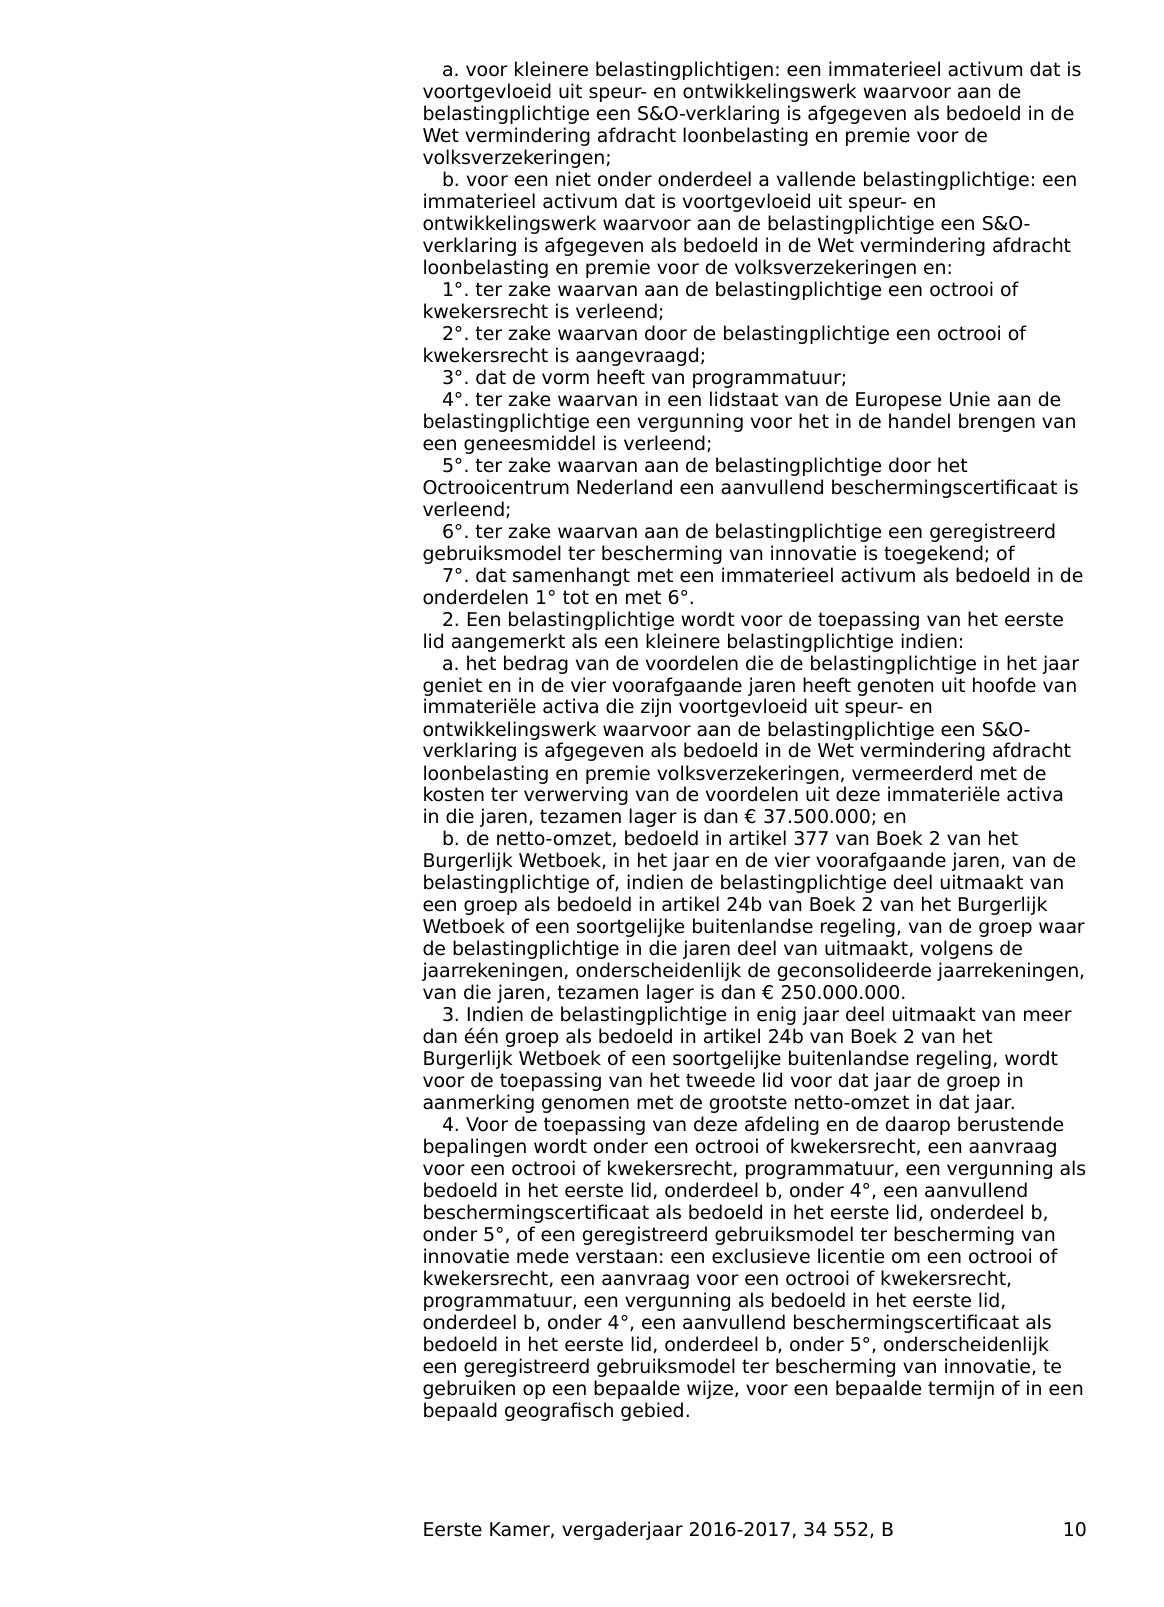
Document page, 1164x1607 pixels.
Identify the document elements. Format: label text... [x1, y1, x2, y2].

text 7°. dat samenhangt met een immaterieel activum als bedoeld in de onderdelen 1° tot en met 6°. [422, 564, 1087, 608]
text 6°. ter zake waarvan aan de belastingplichtige een geregistreerd gebruiksmodel ter bescherming van innovatie is toegekend; of [422, 521, 1087, 564]
text b. de netto-omzet, bedoeld in artikel 377 van Boek 2 van het Burgerlijk Wetboek, in het jaar en de vier voorafgaande jaren, van de belastingplichtige of, indien de belastingplichtige deel uitmaakt van een groep als bedoeld in artikel 24b van Boek 2 van het Burgerlijk Wetboek of een soortgelijke buitenlandse regeling, van de groep waar de belastingplichtige in die jaren deel van uitmaakt, volgens de jaarrekeningen, onderscheidenlijk de geconsolideerde jaarrekeningen, van die jaren, tezamen lager is dan € 250.000.000. [422, 828, 1087, 1004]
text a. voor kleinere belastingplichtigen: een immaterieel activum dat is voortgevloeid uit speur- en ontwikkelingswerk waarvoor aan de belastingplichtige een S&O-verklaring is afgegeven als bedoeld in de Wet vermindering afdracht loonbelasting en premie voor de volksverzekeringen; [422, 59, 1087, 169]
text 4°. ter zake waarvan in een lidstaat van de Europese Unie aan de belastingplichtige een vergunning voor het in de handel brengen van een geneesmiddel is verleend; [422, 389, 1087, 455]
text 5°. ter zake waarvan aan de belastingplichtige door het Octrooicentrum Nederland een aanvullend beschermingscertificaat is verleend; [422, 455, 1087, 521]
text a. het bedrag van de voordelen die de belastingplichtige in het jaar geniet en in de vier voorafgaande jaren heeft genoten uit hoofde van immateriële activa die zijn voortgevloeid uit speur- en ontwikkelingswerk waarvoor aan de belastingplichtige een S&O-verklaring is afgegeven als bedoeld in de Wet vermindering afdracht loonbelasting en premie volksverzekeringen, vermeerderd met de kosten ter verwerving van de voordelen uit deze immateriële activa in die jaren, tezamen lager is dan € 37.500.000; en [422, 652, 1087, 828]
text 2. Een belastingplichtige wordt voor de toepassing van het eerste lid aangemerkt als een kleinere belastingplichtige indien: [422, 608, 1087, 652]
text 4. Voor de toepassing van deze afdeling en de daarop berustende bepalingen wordt onder een octrooi of kwekersrecht, een aanvraag voor een octrooi of kwekersrecht, programmatuur, een vergunning als bedoeld in het eerste lid, onderdeel b, onder 4°, een aanvullend beschermingscertificaat als bedoeld in het eerste lid, onderdeel b, onder 5°, of een geregistreerd gebruiksmodel ter bescherming van innovatie mede verstaan: een exclusieve licentie om een octrooi of kwekersrecht, een aanvraag voor een octrooi of kwekersrecht, programmatuur, een vergunning als bedoeld in het eerste lid, onderdeel b, onder 4°, een aanvullend beschermingscertificaat als bedoeld in het eerste lid, onderdeel b, onder 5°, onderscheidenlijk een geregistreerd gebruiksmodel ter bescherming van innovatie, te gebruiken op een bepaalde wijze, voor een bepaalde termijn of in een bepaald geografisch gebied. [422, 1114, 1087, 1422]
text 2°. ter zake waarvan door de belastingplichtige een octrooi of kwekersrecht is aangevraagd; [422, 323, 1087, 367]
text 3. Indien de belastingplichtige in enig jaar deel uitmaakt van meer dan één groep als bedoeld in artikel 24b van Boek 2 van het Burgerlijk Wetboek of een soortgelijke buitenlandse regeling, wordt voor de toepassing van het tweede lid voor dat jaar de groep in aanmerking genomen met de grootste netto-omzet in dat jaar. [422, 1004, 1087, 1114]
text 1°. ter zake waarvan aan de belastingplichtige een octrooi of kwekersrecht is verleend; [422, 279, 1087, 323]
text 3°. dat de vorm heeft van programmatuur; [422, 367, 1087, 389]
text b. voor een niet onder onderdeel a vallende belastingplichtige: een immaterieel activum dat is voortgevloeid uit speur- en ontwikkelingswerk waarvoor aan de belastingplichtige een S&O-verklaring is afgegeven als bedoeld in de Wet vermindering afdracht loonbelasting en premie voor de volksverzekeringen en: [422, 169, 1087, 279]
